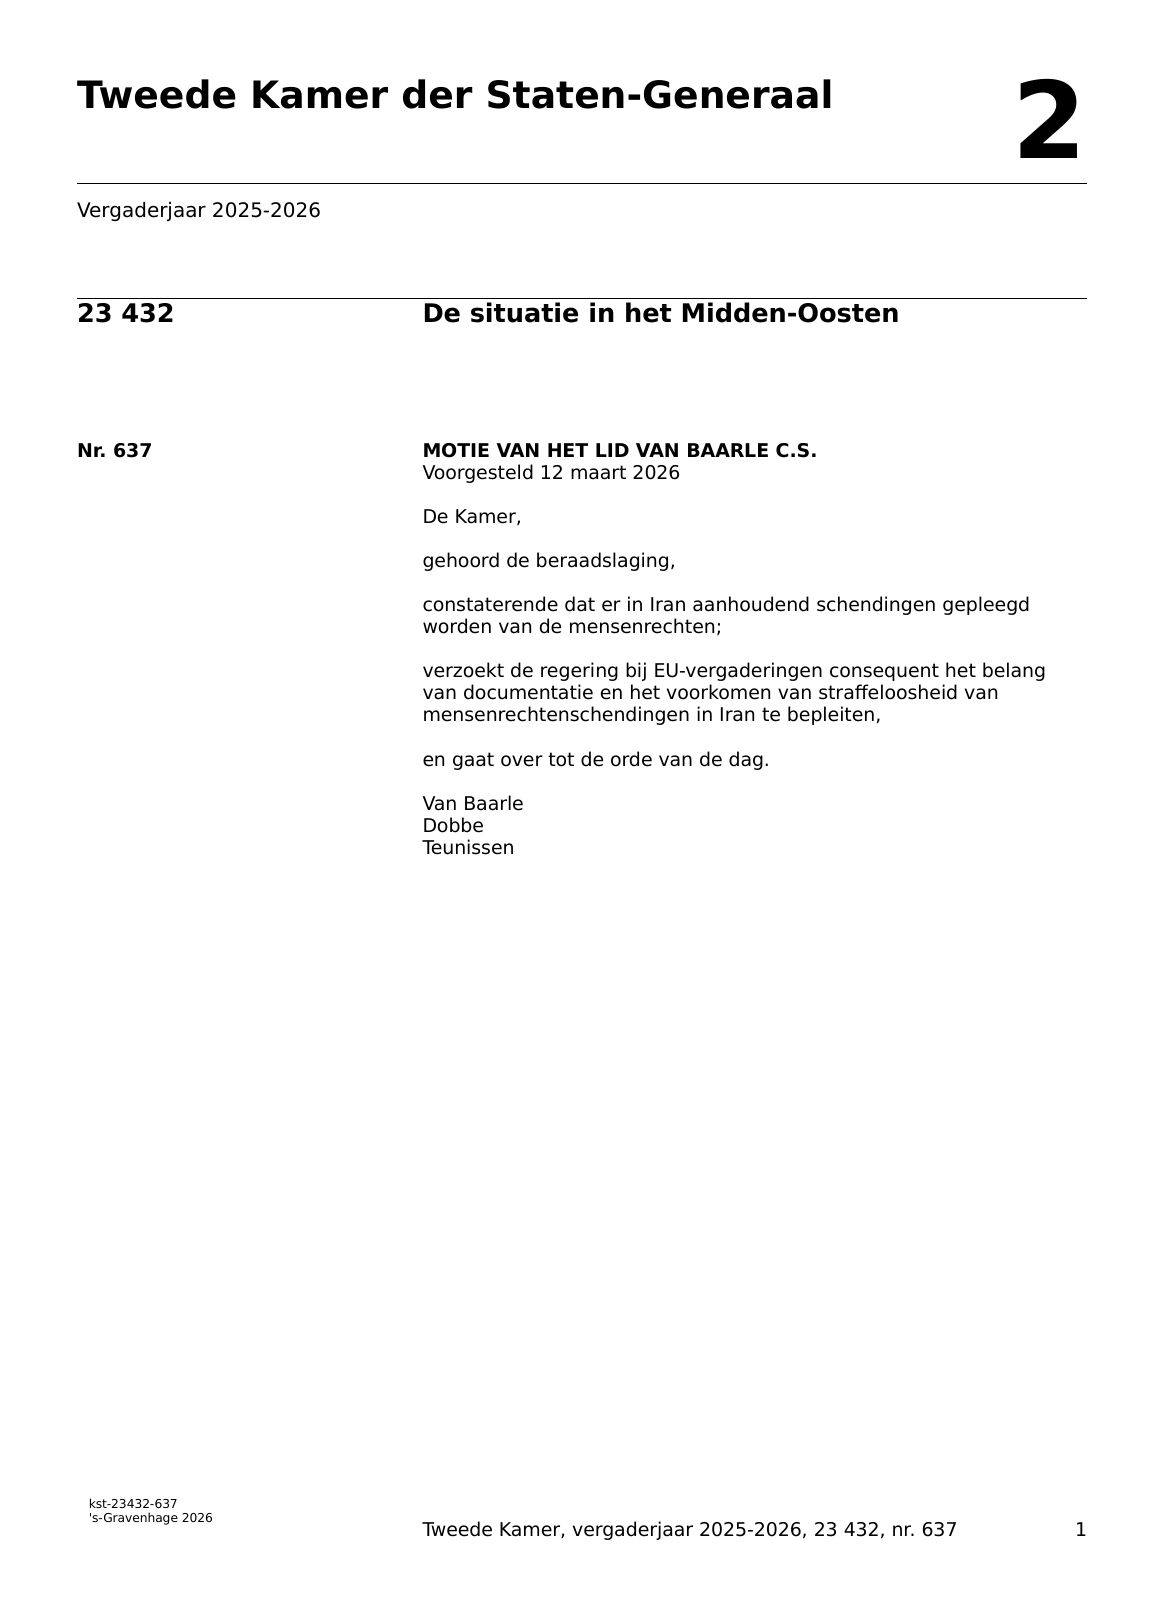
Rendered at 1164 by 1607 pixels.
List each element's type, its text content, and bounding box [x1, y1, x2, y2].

text gehoord de beraadslaging, [422, 550, 1087, 572]
text De Kamer, [422, 506, 1087, 528]
subtitle Nr. 637 MOTIE VAN HET LID VAN BAARLE C.S. [77, 440, 1087, 462]
text Voorgesteld 12 maart 2026 [422, 462, 1087, 484]
text 's-Gravenhage 2026 [88, 1511, 323, 1525]
text kst-23432-637 [88, 1497, 323, 1511]
table_header Tweede Kamer der Staten-Generaal [77, 59, 886, 183]
text verzoekt de regering bij EU-vergaderingen consequent het belang van documentatie en het voorkomen van straffeloosheid van mensenrechtenschendingen in Iran te bepleiten, [422, 660, 1087, 726]
text Van Baarle [422, 793, 1087, 814]
text en gaat over tot de orde van de dag. [422, 748, 1087, 770]
table_header 2 [886, 59, 1087, 183]
subtitle 23 432 De situatie in het Midden-Oosten [77, 299, 1087, 329]
text Dobbe [422, 814, 1087, 837]
text Teunissen [422, 837, 1087, 858]
text constaterende dat er in Iran aanhoudend schendingen gepleegd worden van de mensenrechten; [422, 594, 1087, 638]
table_cell Vergaderjaar 2025-2026 [77, 184, 1087, 298]
